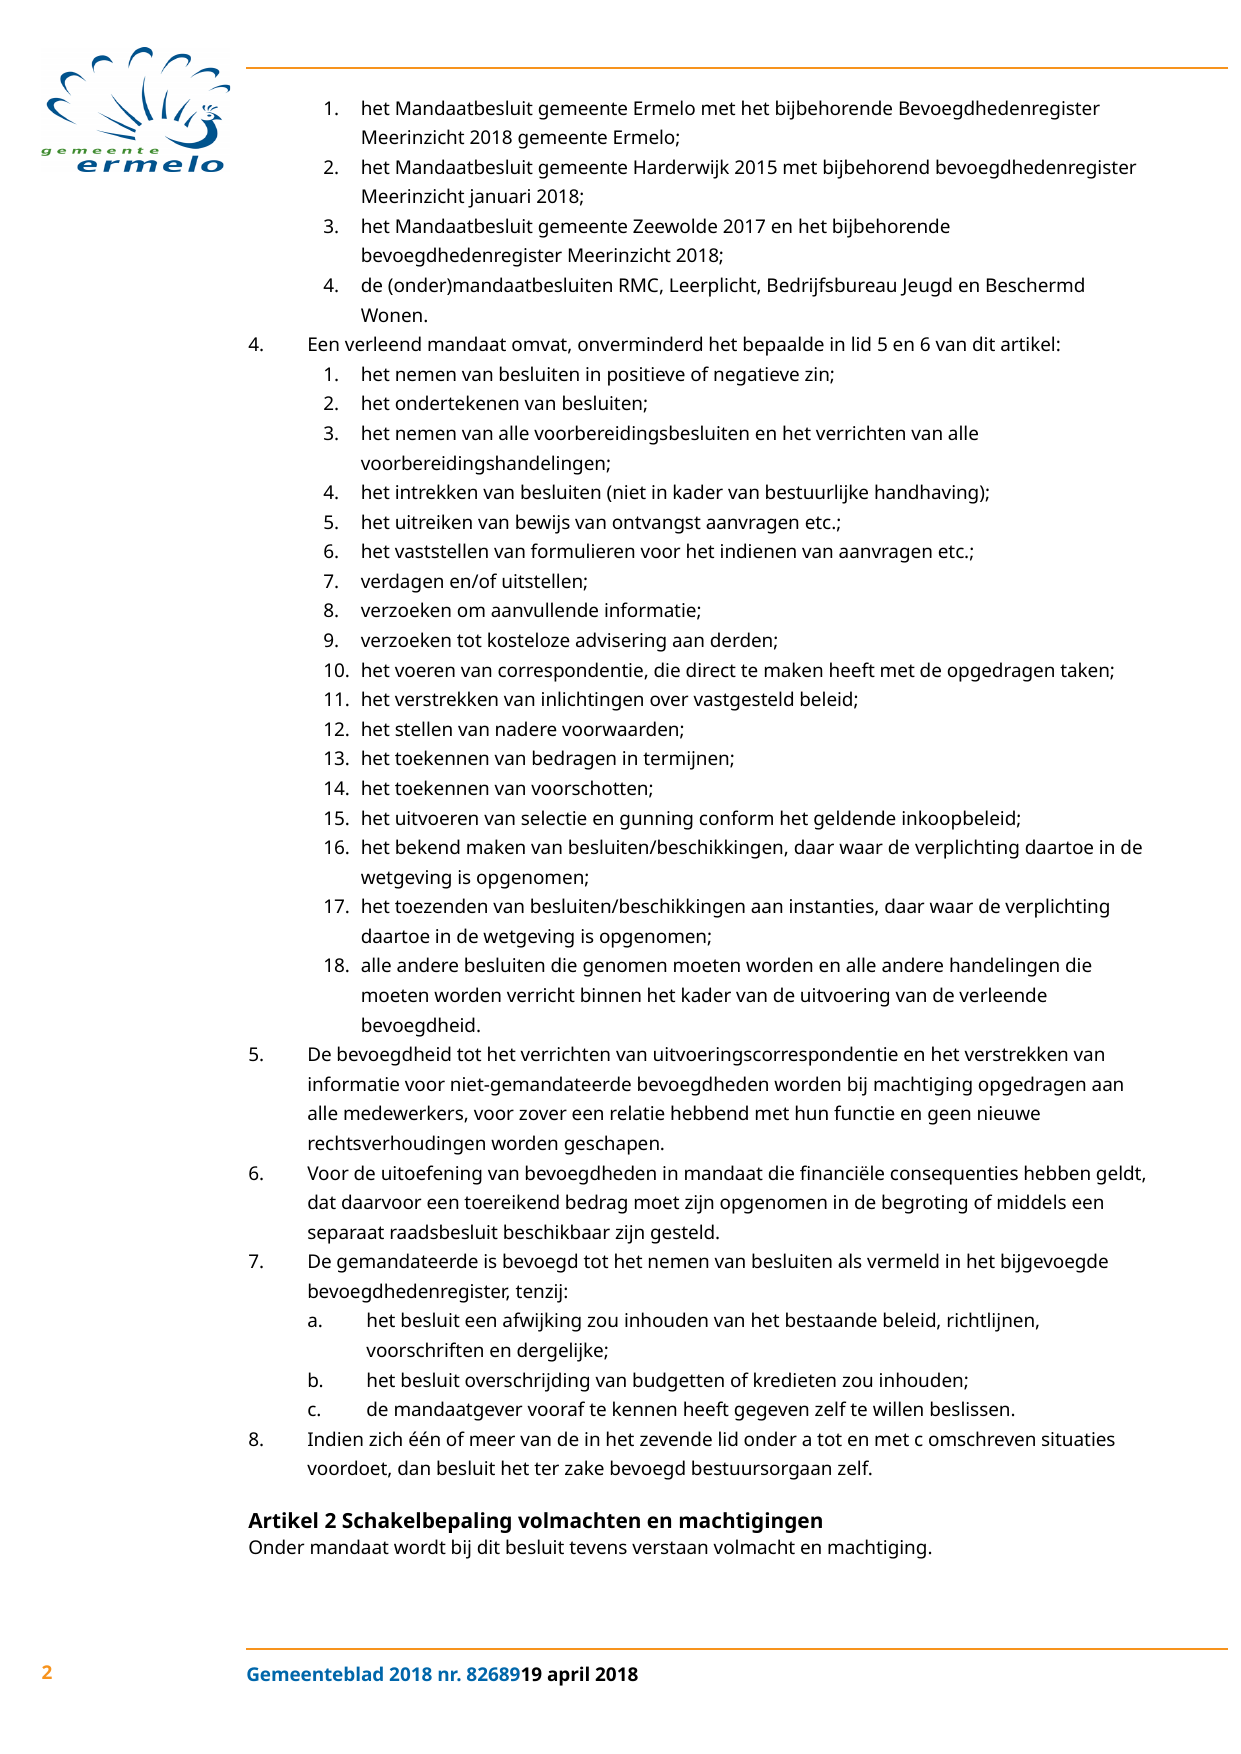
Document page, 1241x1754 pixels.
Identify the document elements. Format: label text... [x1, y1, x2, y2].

list het nemen van alle voorbereidingsbesluiten en het verrichten van alle voorbereidingshandelingen; [323, 420, 1152, 476]
list verzoeken tot kosteloze advisering aan derden; [323, 627, 1152, 653]
list het Mandaatbesluit gemeente Ermelo met het bijbehorende Bevoegdhedenregister Meerinzicht 2018 gemeente Ermelo; [323, 95, 1152, 150]
list verzoeken om aanvullende informatie; [323, 598, 1152, 623]
list het nemen van besluiten in positieve of negatieve zin; [323, 361, 1152, 387]
list De bevoegdheid tot het verrichten van uitvoeringscorrespondentie en het verstrekken van informatie voor niet-gemandateerde bevoegdheden worden bij machtiging opgedragen aan alle medewerkers, voor zover een relatie hebbend met hun functie en geen nieuwe rechtsverhoudingen worden geschapen. [248, 1041, 1152, 1156]
list Voor de uitoefening van bevoegdheden in mandaat die financiële consequenties hebben geldt, dat daarvoor een toereikend bedrag moet zijn opgenomen in de begroting of middels een separaat raadsbesluit beschikbaar zijn gesteld. [248, 1160, 1152, 1245]
list Indien zich één of meer van de in het zevende lid onder a tot en met c omschreven situaties voordoet, dan besluit het ter zake bevoegd bestuursorgaan zelf. [248, 1426, 1152, 1481]
list Een verleend mandaat omvat, onverminderd het bepaalde in lid 5 en 6 van dit artikel: [248, 331, 1152, 357]
list De gemandateerde is bevoegd tot het nemen van besluiten als vermeld in het bijgevoegde bevoegdhedenregister, tenzij: [248, 1248, 1152, 1304]
list het toekennen van voorschotten; [323, 775, 1152, 801]
picture [41, 47, 231, 172]
list het bekend maken van besluiten/beschikkingen, daar waar de verplichting daartoe in de wetgeving is opgenomen; [323, 834, 1152, 890]
list het vaststellen van formulieren voor het indienen van aanvragen etc.; [323, 538, 1152, 564]
list het uitreiken van bewijs van ontvangst aanvragen etc.; [323, 509, 1152, 535]
list de mandaatgever vooraf te kennen heeft gegeven zelf te willen beslissen. [307, 1396, 1152, 1422]
list het Mandaatbesluit gemeente Zeewolde 2017 en het bijbehorende bevoegdhedenregister Meerinzicht 2018; [323, 213, 1152, 268]
list het uitvoeren van selectie en gunning conform het geldende inkoopbeleid; [323, 805, 1152, 831]
list het toekennen van bedragen in termijnen; [323, 746, 1152, 771]
list het toezenden van besluiten/beschikkingen aan instanties, daar waar de verplichting daartoe in de wetgeving is opgenomen; [323, 893, 1152, 949]
list de (onder)mandaatbesluiten RMC, Leerplicht, Bedrijfsbureau Jeugd en Beschermd Wonen. [323, 272, 1152, 328]
list verdagen en/of uitstellen; [323, 568, 1152, 594]
list alle andere besluiten die genomen moeten worden en alle andere handelingen die moeten worden verricht binnen het kader van de uitvoering van de verleende bevoegdheid. [323, 953, 1152, 1038]
list het besluit overschrijding van budgetten of kredieten zou inhouden; [307, 1367, 1152, 1393]
list het intrekken van besluiten (niet in kader van bestuurlijke handhaving); [323, 479, 1152, 505]
text Artikel 2 Schakelbepaling volmachten en machtigingen [248, 1506, 1152, 1534]
list het besluit een afwijking zou inhouden van het bestaande beleid, richtlijnen, voorschriften en dergelijke; [307, 1308, 1152, 1363]
list het Mandaatbesluit gemeente Harderwijk 2015 met bijbehorend bevoegdhedenregister Meerinzicht januari 2018; [323, 154, 1152, 209]
list het verstrekken van inlichtingen over vastgesteld beleid; [323, 686, 1152, 712]
list het stellen van nadere voorwaarden; [323, 716, 1152, 742]
list het voeren van correspondentie, die direct te maken heeft met de opgedragen taken; [323, 657, 1152, 683]
text Onder mandaat wordt bij dit besluit tevens verstaan volmacht en machtiging. [248, 1534, 1152, 1560]
list het ondertekenen van besluiten; [323, 391, 1152, 416]
